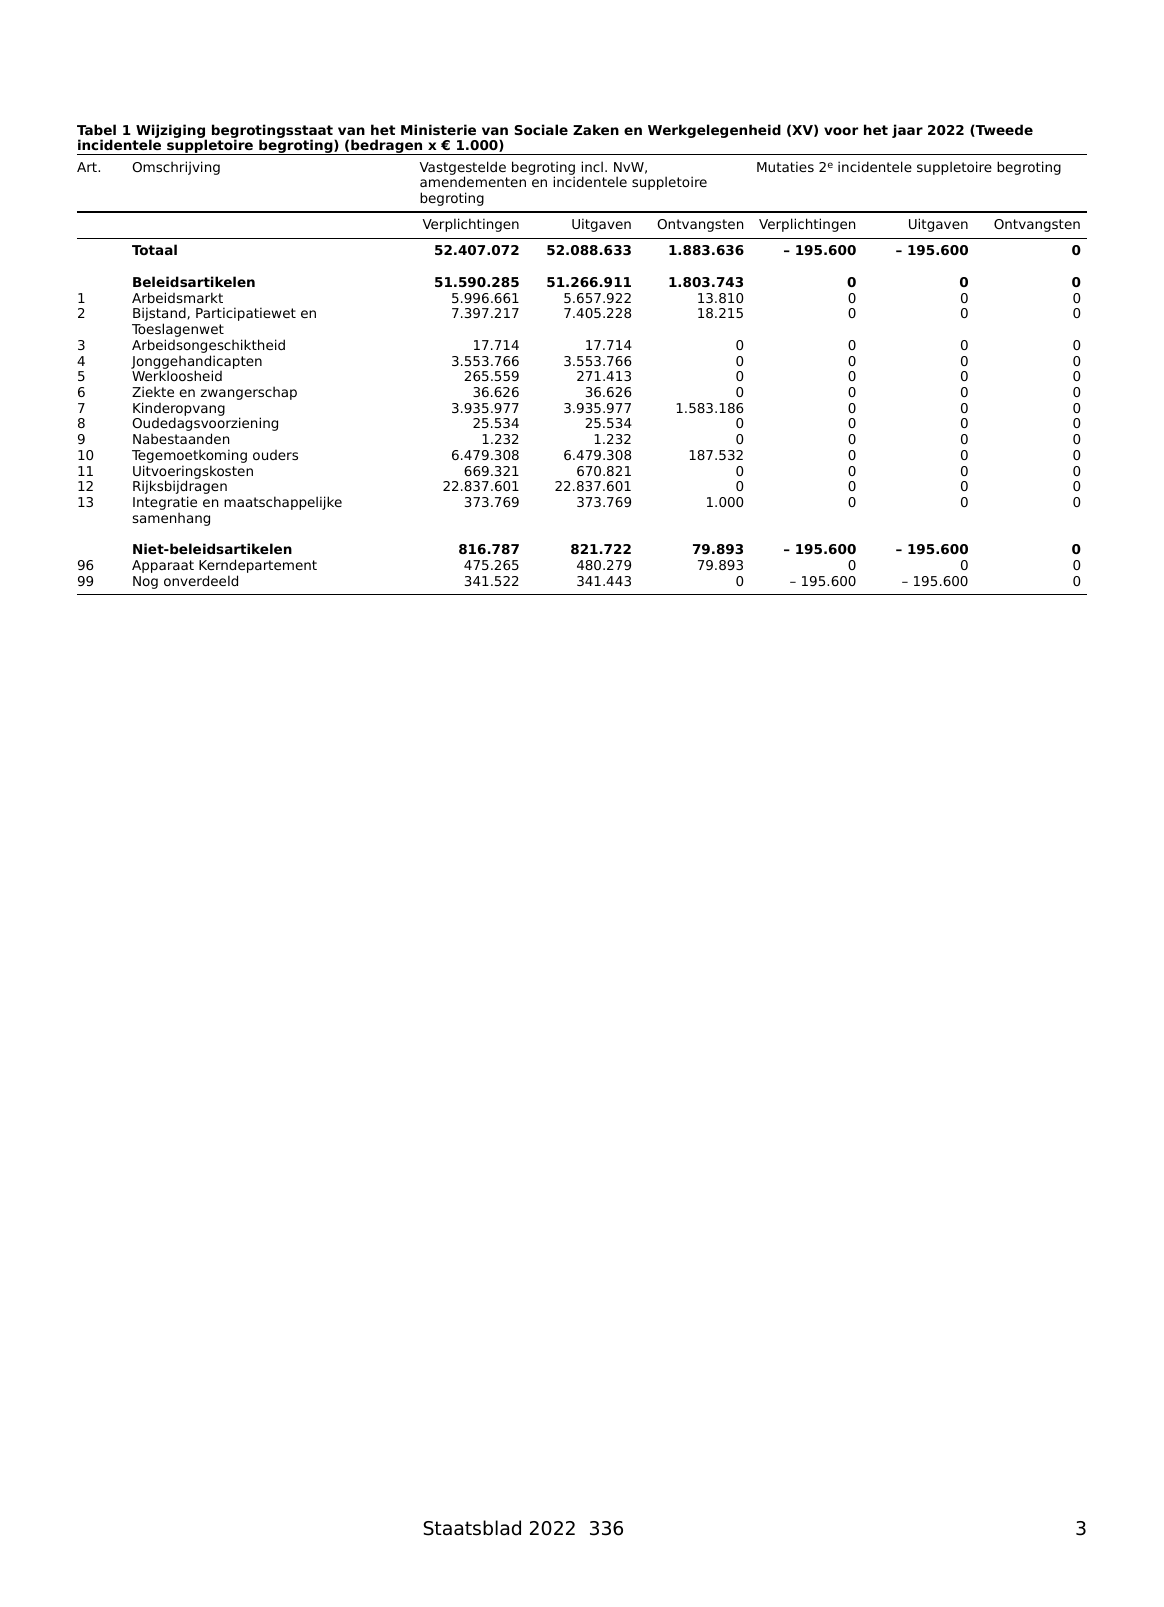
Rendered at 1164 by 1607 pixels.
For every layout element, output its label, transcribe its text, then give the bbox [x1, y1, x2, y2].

table_cell Nog onverdeeld [126, 574, 413, 594]
table_cell 3.935.977 [526, 401, 638, 416]
table_cell 475.265 [413, 558, 526, 573]
table_cell 0 [862, 479, 974, 495]
table_cell 816.787 [413, 542, 526, 558]
table_cell Integratie en maatschappelijke samenhang [126, 495, 413, 526]
table_cell [77, 259, 126, 275]
table_cell 0 [750, 385, 862, 401]
table_cell 0 [974, 495, 1087, 526]
table_cell 7.405.228 [526, 306, 638, 338]
table_cell [526, 526, 638, 542]
table_cell [974, 526, 1087, 542]
table_cell [974, 259, 1087, 275]
table_cell Ziekte en zwangerschap [126, 385, 413, 401]
table_cell Jonggehandicapten [126, 353, 413, 369]
table_cell 0 [862, 464, 974, 479]
table_cell [126, 526, 413, 542]
table_cell 669.321 [413, 464, 526, 479]
table_cell 17.714 [413, 338, 526, 353]
table_cell 0 [974, 290, 1087, 306]
table_cell 0 [750, 306, 862, 338]
table_cell Arbeidsongeschiktheid [126, 338, 413, 353]
table_cell 341.522 [413, 574, 526, 594]
table_cell 373.769 [413, 495, 526, 526]
table_cell 5 [77, 369, 126, 385]
table_cell 4 [77, 353, 126, 369]
table_cell [638, 526, 750, 542]
table_cell 5.996.661 [413, 290, 526, 306]
table_cell 2 [77, 306, 126, 338]
table_cell 0 [974, 275, 1087, 290]
table_cell Oudedagsvoorziening [126, 416, 413, 432]
table_cell 670.821 [526, 464, 638, 479]
table_cell [77, 542, 126, 558]
table_cell 36.626 [413, 385, 526, 401]
table_cell [862, 259, 974, 275]
table_cell Verplichtingen [750, 213, 862, 237]
table_cell Ontvangsten [974, 213, 1087, 237]
table_cell – 195.600 [750, 574, 862, 594]
table_cell 13.810 [638, 290, 750, 306]
table_cell 0 [750, 432, 862, 448]
table_cell 0 [974, 353, 1087, 369]
table_cell 79.893 [638, 558, 750, 573]
table_cell 0 [638, 338, 750, 353]
table_cell 6.479.308 [413, 448, 526, 463]
table_cell 3 [77, 338, 126, 353]
table_cell 17.714 [526, 338, 638, 353]
table_cell 36.626 [526, 385, 638, 401]
table_cell 0 [638, 369, 750, 385]
table_cell Beleidsartikelen [126, 275, 413, 290]
table_cell 187.532 [638, 448, 750, 463]
table_cell 3.935.977 [413, 401, 526, 416]
table_cell Kinderopvang [126, 401, 413, 416]
table_cell Tegemoetkoming ouders [126, 448, 413, 463]
table_cell 10 [77, 448, 126, 463]
table_cell 0 [638, 432, 750, 448]
table_cell 0 [750, 369, 862, 385]
table_cell [77, 213, 126, 237]
table_cell Werkloosheid [126, 369, 413, 385]
table_cell 341.443 [526, 574, 638, 594]
table_cell 7.397.217 [413, 306, 526, 338]
table_cell 0 [750, 401, 862, 416]
table_cell 271.413 [526, 369, 638, 385]
table_cell 8 [77, 416, 126, 432]
table_cell 0 [638, 353, 750, 369]
table_cell 0 [974, 574, 1087, 594]
table_cell 0 [862, 290, 974, 306]
table_cell 25.534 [526, 416, 638, 432]
table_cell 1.232 [413, 432, 526, 448]
table_cell 0 [862, 416, 974, 432]
table_cell 0 [862, 558, 974, 573]
table_cell Bijstand, Participatiewet en Toeslagenwet [126, 306, 413, 338]
table_cell 0 [974, 542, 1087, 558]
table_cell 3.553.766 [526, 353, 638, 369]
table_cell 0 [750, 353, 862, 369]
table_cell 0 [974, 448, 1087, 463]
table_cell 0 [638, 574, 750, 594]
table_cell 0 [638, 385, 750, 401]
table_cell – 195.600 [750, 239, 862, 259]
table_cell – 195.600 [750, 542, 862, 558]
table_cell 99 [77, 574, 126, 594]
table_cell 52.088.633 [526, 239, 638, 259]
table_cell [126, 213, 413, 237]
table_cell 51.590.285 [413, 275, 526, 290]
table_cell [526, 259, 638, 275]
table_cell 0 [974, 239, 1087, 259]
table_cell 11 [77, 464, 126, 479]
table_cell [126, 259, 413, 275]
table_cell 0 [750, 479, 862, 495]
table_cell 1.000 [638, 495, 750, 526]
table_cell 0 [974, 385, 1087, 401]
table_cell 22.837.601 [526, 479, 638, 495]
table_cell 0 [750, 495, 862, 526]
table_cell 0 [750, 558, 862, 573]
table_cell 0 [974, 432, 1087, 448]
table_cell [638, 259, 750, 275]
table_cell 22.837.601 [413, 479, 526, 495]
table_cell 373.769 [526, 495, 638, 526]
table_cell Arbeidsmarkt [126, 290, 413, 306]
table_cell 6.479.308 [526, 448, 638, 463]
table_cell [413, 526, 526, 542]
table_cell Uitgaven [862, 213, 974, 237]
table_cell 0 [862, 495, 974, 526]
table_cell 0 [750, 275, 862, 290]
table_cell Niet-beleidsartikelen [126, 542, 413, 558]
table_cell 1.883.636 [638, 239, 750, 259]
table_cell [750, 526, 862, 542]
table_cell 1.803.743 [638, 275, 750, 290]
table_cell Art. [77, 155, 126, 211]
table_cell 6 [77, 385, 126, 401]
table_cell 18.215 [638, 306, 750, 338]
table_cell 0 [974, 369, 1087, 385]
table_cell Uitgaven [526, 213, 638, 237]
table_cell 0 [974, 464, 1087, 479]
table_cell 12 [77, 479, 126, 495]
table_cell [77, 239, 126, 259]
table_cell 25.534 [413, 416, 526, 432]
table_cell Uitvoeringskosten [126, 464, 413, 479]
table_cell 79.893 [638, 542, 750, 558]
table_cell Rijksbijdragen [126, 479, 413, 495]
table_cell – 195.600 [862, 574, 974, 594]
table_cell 0 [974, 558, 1087, 573]
table_cell Verplichtingen [413, 213, 526, 237]
table_cell 0 [638, 479, 750, 495]
table_cell 0 [862, 338, 974, 353]
table_cell [413, 259, 526, 275]
table_cell Omschrijving [126, 155, 413, 211]
table_cell [750, 259, 862, 275]
table_cell 7 [77, 401, 126, 416]
table_cell 51.266.911 [526, 275, 638, 290]
table_header Tabel 1 Wijziging begrotingsstaat van het Ministerie van Sociale Zaken en Werkgelegenheid (XV) voor het jaar 2022 (Tweede incidentele suppletoire begroting) (bedragen x € 1.000) [77, 122, 1087, 154]
table_cell [77, 526, 126, 542]
table_cell Nabestaanden [126, 432, 413, 448]
table_cell [77, 275, 126, 290]
table_cell 0 [862, 369, 974, 385]
table_cell Vastgestelde begroting incl. NvW, amendementen en incidentele suppletoire begroting [413, 155, 750, 211]
table_cell Totaal [126, 239, 413, 259]
table_cell 0 [750, 416, 862, 432]
table_cell 0 [974, 338, 1087, 353]
table_cell 0 [974, 479, 1087, 495]
table_cell 265.559 [413, 369, 526, 385]
table_cell 96 [77, 558, 126, 573]
table_cell 0 [862, 275, 974, 290]
table_cell – 195.600 [862, 542, 974, 558]
table_cell 9 [77, 432, 126, 448]
table_cell 0 [974, 401, 1087, 416]
table_cell 0 [750, 448, 862, 463]
table_cell 0 [862, 353, 974, 369]
table_cell 0 [862, 385, 974, 401]
table_cell – 195.600 [862, 239, 974, 259]
table_cell Mutaties 2e incidentele suppletoire begroting [750, 155, 1087, 211]
table_cell 0 [750, 464, 862, 479]
table_cell Apparaat Kerndepartement [126, 558, 413, 573]
table_cell 0 [638, 464, 750, 479]
table_cell 0 [862, 401, 974, 416]
table_cell 0 [974, 306, 1087, 338]
table_cell 0 [974, 416, 1087, 432]
table_cell 0 [638, 416, 750, 432]
table_cell 1.583.186 [638, 401, 750, 416]
table_cell 0 [862, 448, 974, 463]
table_cell [862, 526, 974, 542]
table_cell 1.232 [526, 432, 638, 448]
table_cell 0 [862, 306, 974, 338]
table_cell 1 [77, 290, 126, 306]
table_cell 5.657.922 [526, 290, 638, 306]
table_cell 480.279 [526, 558, 638, 573]
table_cell 52.407.072 [413, 239, 526, 259]
table_cell 0 [750, 290, 862, 306]
table_cell 0 [862, 432, 974, 448]
table_cell 0 [750, 338, 862, 353]
table_cell Ontvangsten [638, 213, 750, 237]
table_cell 13 [77, 495, 126, 526]
table_cell 821.722 [526, 542, 638, 558]
table_cell 3.553.766 [413, 353, 526, 369]
